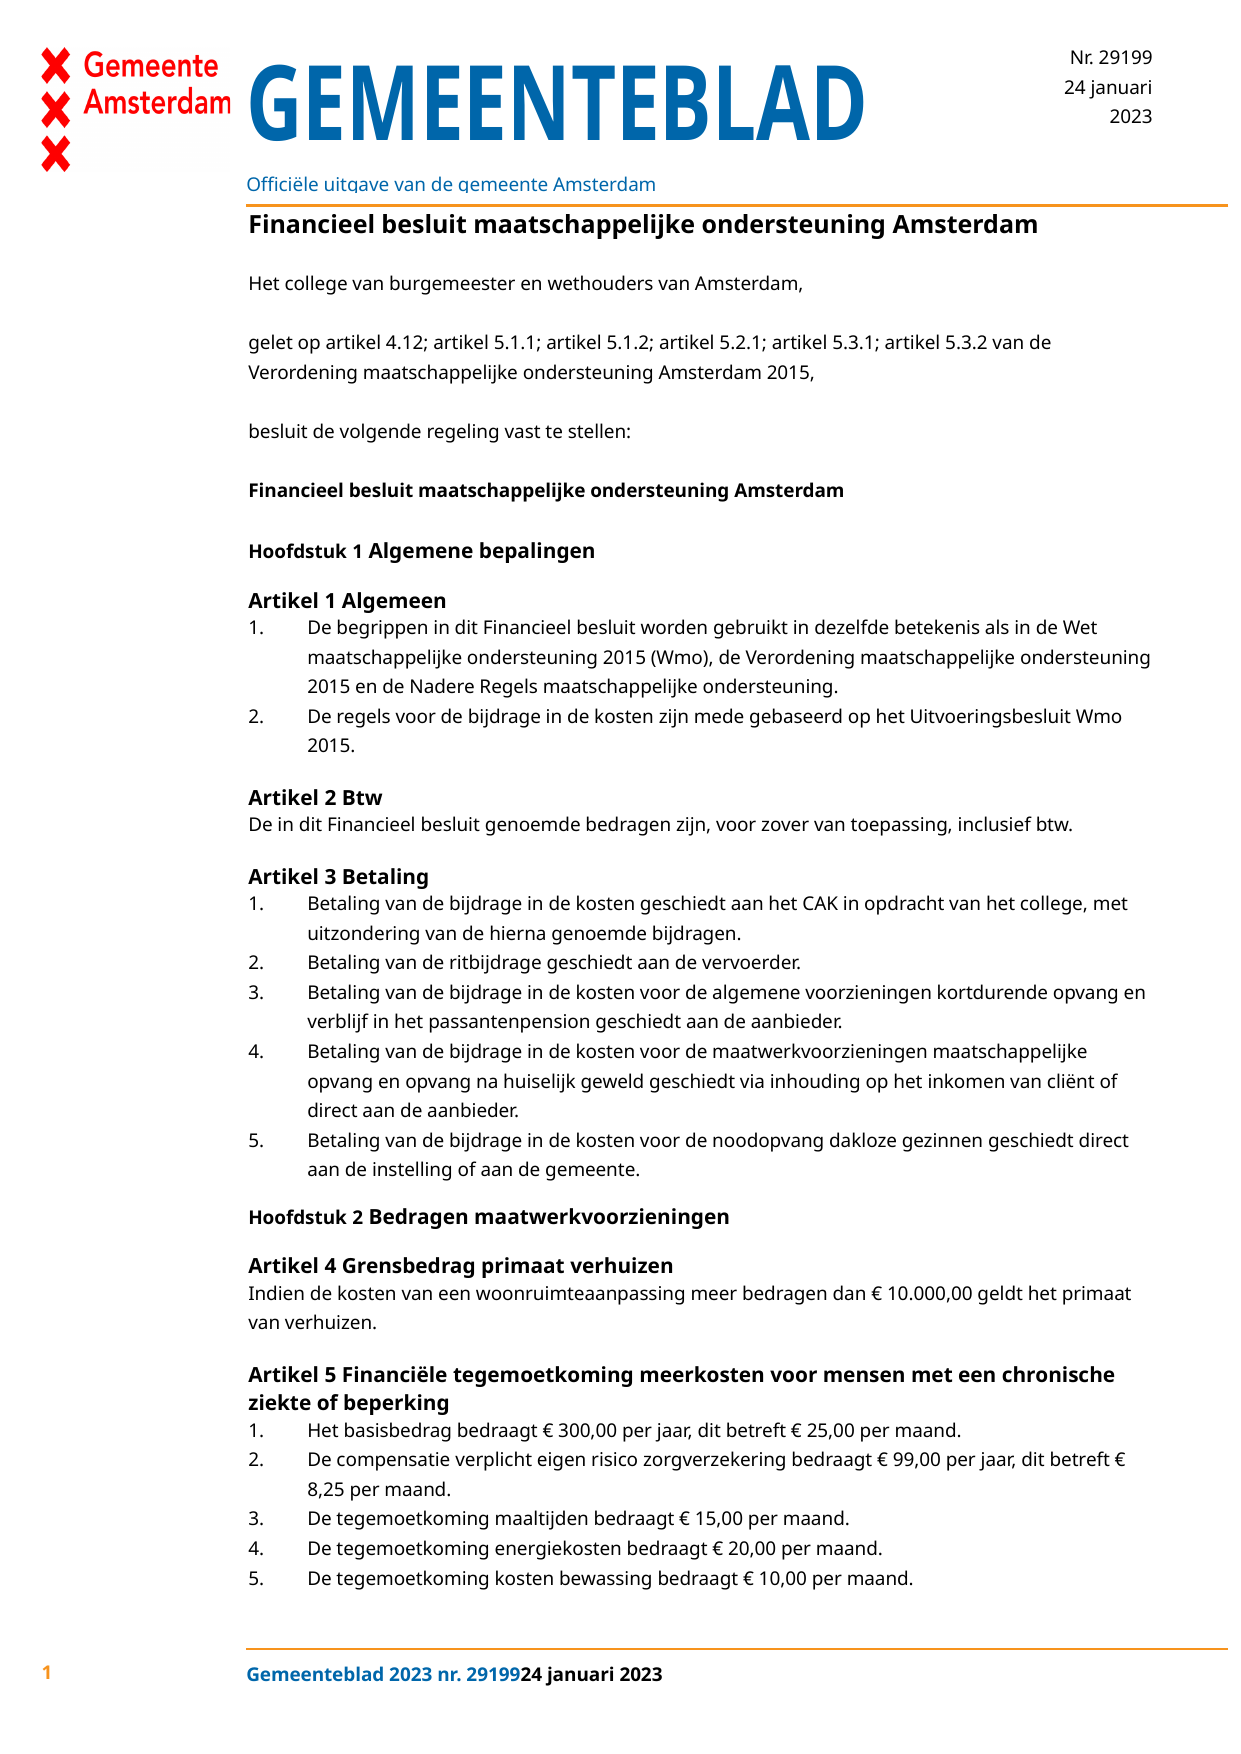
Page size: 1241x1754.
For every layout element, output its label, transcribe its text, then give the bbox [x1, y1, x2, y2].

text Hoofdstuk 2 Bedragen maatwerkvoorzieningen [248, 1202, 1152, 1231]
text Artikel 4 Grensbedrag primaat verhuizen [248, 1251, 1152, 1280]
text Het college van burgemeester en wethouders van Amsterdam, [248, 270, 1152, 296]
text Artikel 1 Algemeen [248, 586, 1152, 614]
list Betaling van de bijdrage in de kosten voor de noodopvang dakloze gezinnen geschiedt direct aan de instelling of aan de gemeente. [248, 1127, 1152, 1182]
list Betaling van de bijdrage in de kosten voor de algemene voorzieningen kortdurende opvang en verblijf in het passantenpension geschiedt aan de aanbieder. [248, 979, 1152, 1034]
text Financieel besluit maatschappelijke ondersteuning Amsterdam [248, 477, 1152, 503]
list De tegemoetkoming energiekosten bedraagt € 20,00 per maand. [248, 1535, 1152, 1561]
text Artikel 2 Btw [248, 783, 1152, 811]
text Artikel 5 Financiële tegemoetkoming meerkosten voor mensen met een chronische ziekte of beperking [248, 1360, 1152, 1417]
text De in dit Financieel besluit genoemde bedragen zijn, voor zover van toepassing, inclusief btw. [248, 811, 1152, 837]
picture [41, 47, 231, 172]
list De tegemoetkoming maaltijden bedraagt € 15,00 per maand. [248, 1506, 1152, 1531]
text Financieel besluit maatschappelijke ondersteuning Amsterdam [248, 207, 1152, 241]
list De regels voor de bijdrage in de kosten zijn mede gebaseerd op het Uitvoeringsbesluit Wmo 2015. [248, 703, 1152, 758]
list De compensatie verplicht eigen risico zorgverzekering bedraagt € 99,00 per jaar, dit betreft € 8,25 per maand. [248, 1446, 1152, 1502]
text Artikel 3 Betaling [248, 862, 1152, 890]
list De begrippen in dit Financieel besluit worden gebruikt in dezelfde betekenis als in de Wet maatschappelijke ondersteuning 2015 (Wmo), de Verordening maatschappelijke ondersteuning 2015 en de Nadere Regels maatschappelijke ondersteuning. [248, 614, 1152, 699]
text besluit de volgende regeling vast te stellen: [248, 418, 1152, 444]
text Hoofdstuk 1 Algemene bepalingen [248, 537, 1152, 565]
list Betaling van de ritbijdrage geschiedt aan de vervoerder. [248, 949, 1152, 975]
list Het basisbedrag bedraagt € 300,00 per jaar, dit betreft € 25,00 per maand. [248, 1417, 1152, 1442]
text Indien de kosten van een woonruimteaanpassing meer bedragen dan € 10.000,00 geldt het primaat van verhuizen. [248, 1280, 1152, 1335]
list De tegemoetkoming kosten bewassing bedraagt € 10,00 per maand. [248, 1565, 1152, 1590]
list Betaling van de bijdrage in de kosten geschiedt aan het CAK in opdracht van het college, met uitzondering van de hierna genoemde bijdragen. [248, 890, 1152, 946]
list Betaling van de bijdrage in de kosten voor de maatwerkvoorzieningen maatschappelijke opvang en opvang na huiselijk geweld geschiedt via inhouding op het inkomen van cliënt of direct aan de aanbieder. [248, 1038, 1152, 1123]
text gelet op artikel 4.12; artikel 5.1.1; artikel 5.1.2; artikel 5.2.1; artikel 5.3.1; artikel 5.3.2 van de Verordening maatschappelijke ondersteuning Amsterdam 2015, [248, 329, 1152, 385]
